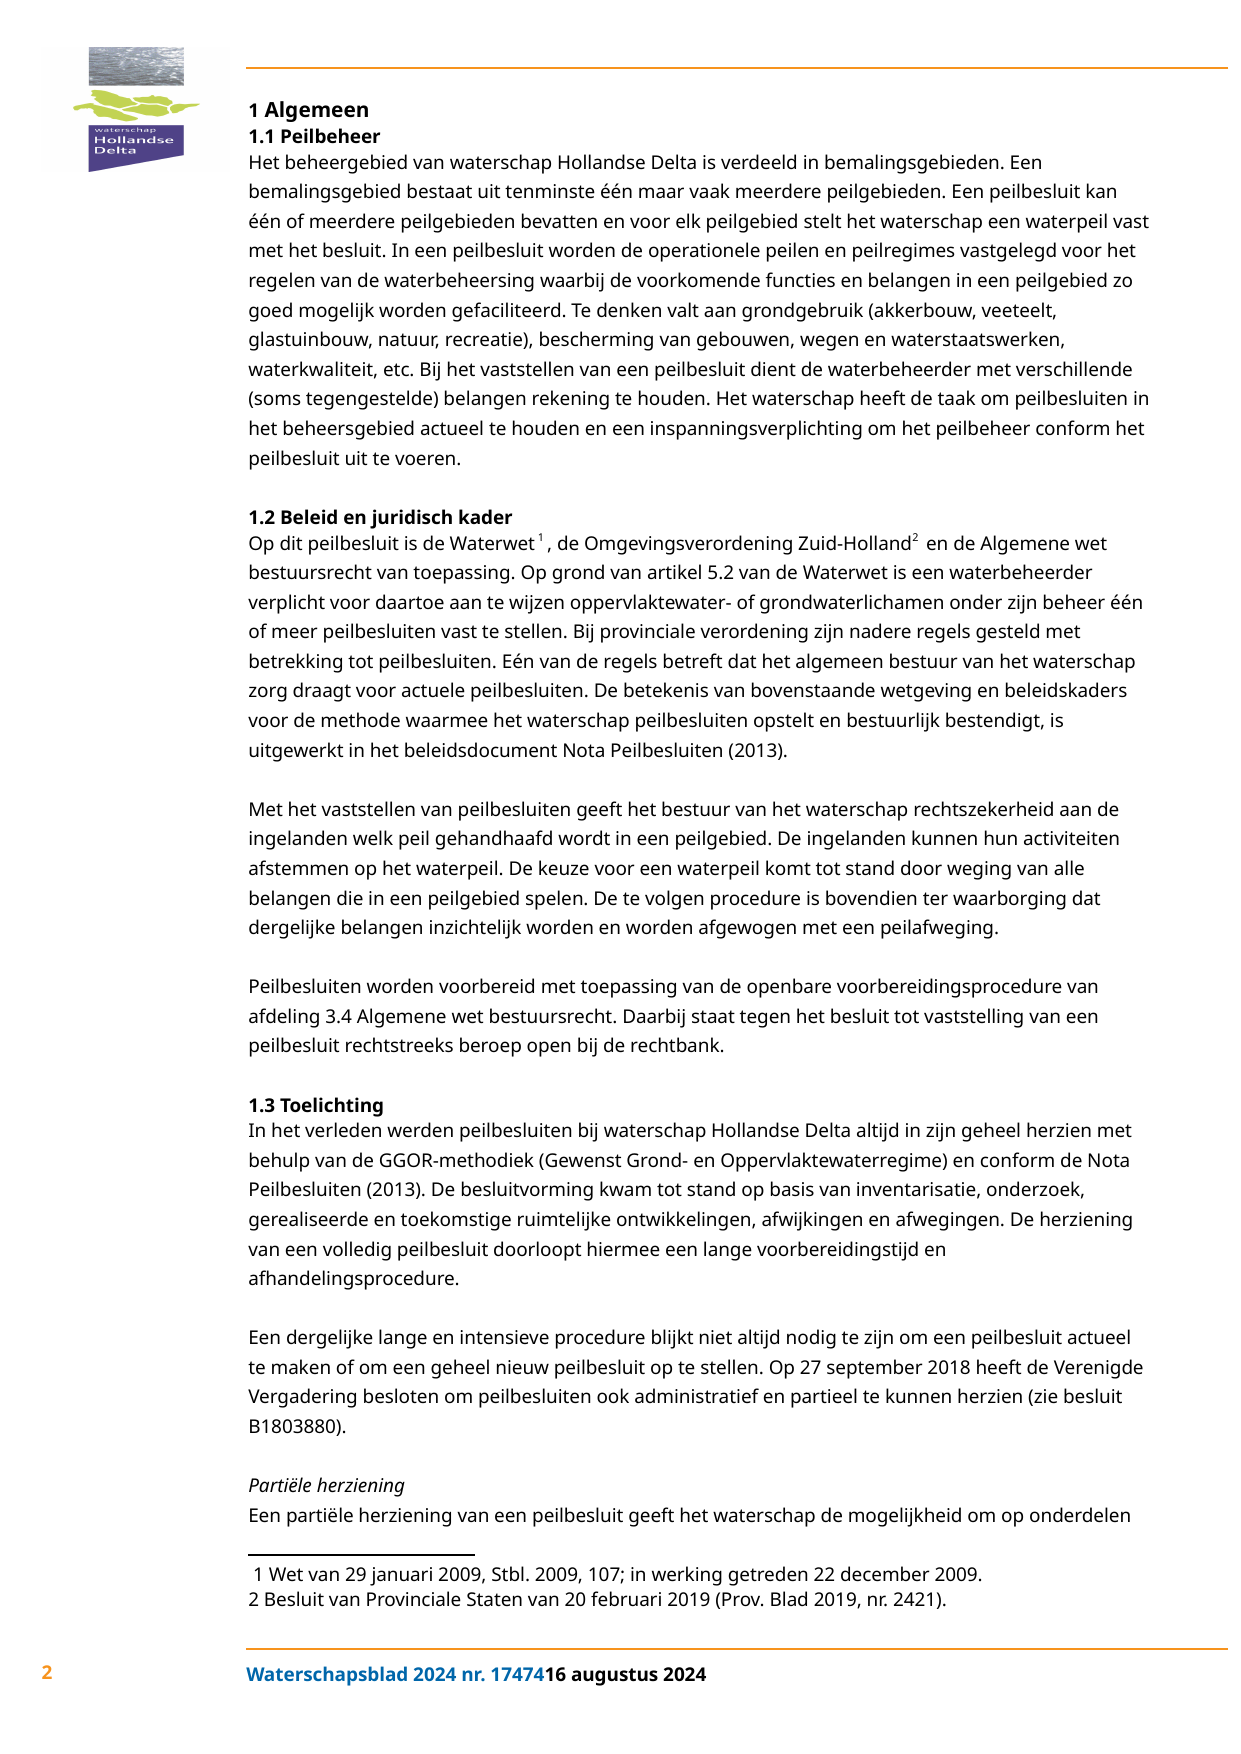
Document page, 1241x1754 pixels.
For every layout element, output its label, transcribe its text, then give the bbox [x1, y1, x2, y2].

text Wet van 29 januari 2009, Stbl. 2009, 107; in werking getreden 22 december 2009. [248, 1561, 1152, 1586]
text Besluit van Provinciale Staten van 20 februari 2019 (Prov. Blad 2019, nr. 2421). [248, 1586, 1152, 1612]
picture [41, 47, 231, 172]
text Op dit peilbesluit is de Waterwet, de Omgevingsverordening Zuid-Holland en de Algemene wet bestuursrecht van toepassing. Op grond van artikel 5.2 van de Waterwet is een waterbeheerder verplicht voor daartoe aan te wijzen oppervlaktewater- of grondwaterlichamen onder zijn beheer één of meer peilbesluiten vast te stellen. Bij provinciale verordening zijn nadere regels gesteld met betrekking tot peilbesluiten. Eén van de regels betreft dat het algemeen bestuur van het waterschap zorg draagt voor actuele peilbesluiten. De betekenis van bovenstaande wetgeving en beleidskaders voor de methode waarmee het waterschap peilbesluiten opstelt en bestuurlijk bestendigt, is uitgewerkt in het beleidsdocument Nota Peilbesluiten (2013). [248, 530, 1152, 762]
text Peilbesluiten worden voorbereid met toepassing van de openbare voorbereidingsprocedure van afdeling 3.4 Algemene wet bestuursrecht. Daarbij staat tegen het besluit tot vaststelling van een peilbesluit rechtstreeks beroep open bij de rechtbank. [248, 973, 1152, 1058]
text 1 Algemeen [248, 95, 1152, 123]
text 1.1 Peilbeheer [248, 123, 1152, 149]
text Een dergelijke lange en intensieve procedure blijkt niet altijd nodig te zijn om een peilbesluit actueel te maken of om een geheel nieuw peilbesluit op te stellen. Op 27 september 2018 heeft de Verenigde Vergadering besloten om peilbesluiten ook administratief en partieel te kunnen herzien (zie besluit B1803880). [248, 1324, 1152, 1439]
text 1.3 Toelichting [248, 1092, 1152, 1117]
text Met het vaststellen van peilbesluiten geeft het bestuur van het waterschap rechtszekerheid aan de ingelanden welk peil gehandhaafd wordt in een peilgebied. De ingelanden kunnen hun activiteiten afstemmen op het waterpeil. De keuze voor een waterpeil komt tot stand door weging van alle belangen die in een peilgebied spelen. De te volgen procedure is bovendien ter waarborging dat dergelijke belangen inzichtelijk worden en worden afgewogen met een peilafweging. [248, 796, 1152, 940]
text 1.2 Beleid en juridisch kader [248, 504, 1152, 530]
text Een partiële herziening van een peilbesluit geeft het waterschap de mogelijkheid om op onderdelen [248, 1502, 1152, 1528]
text In het verleden werden peilbesluiten bij waterschap Hollandse Delta altijd in zijn geheel herzien met behulp van de GGOR-methodiek (Gewenst Grond- en Oppervlaktewaterregime) en conform de Nota Peilbesluiten (2013). De besluitvorming kwam tot stand op basis van inventarisatie, onderzoek, gerealiseerde en toekomstige ruimtelijke ontwikkelingen, afwijkingen en afwegingen. De herziening van een volledig peilbesluit doorloopt hiermee een lange voorbereidingstijd en afhandelingsprocedure. [248, 1117, 1152, 1291]
text Partiële herziening [248, 1472, 1152, 1498]
text Het beheergebied van waterschap Hollandse Delta is verdeeld in bemalingsgebieden. Een bemalingsgebied bestaat uit tenminste één maar vaak meerdere peilgebieden. Een peilbesluit kan één of meerdere peilgebieden bevatten en voor elk peilgebied stelt het waterschap een waterpeil vast met het besluit. In een peilbesluit worden de operationele peilen en peilregimes vastgelegd voor het regelen van de waterbeheersing waarbij de voorkomende functies en belangen in een peilgebied zo goed mogelijk worden gefaciliteerd. Te denken valt aan grondgebruik (akkerbouw, veeteelt, glastuinbouw, natuur, recreatie), bescherming van gebouwen, wegen en waterstaatswerken, waterkwaliteit, etc. Bij het vaststellen van een peilbesluit dient de waterbeheerder met verschillende (soms tegengestelde) belangen rekening te houden. Het waterschap heeft de taak om peilbesluiten in het beheersgebied actueel te houden en een inspanningsverplichting om het peilbeheer conform het peilbesluit uit te voeren. [248, 149, 1152, 471]
